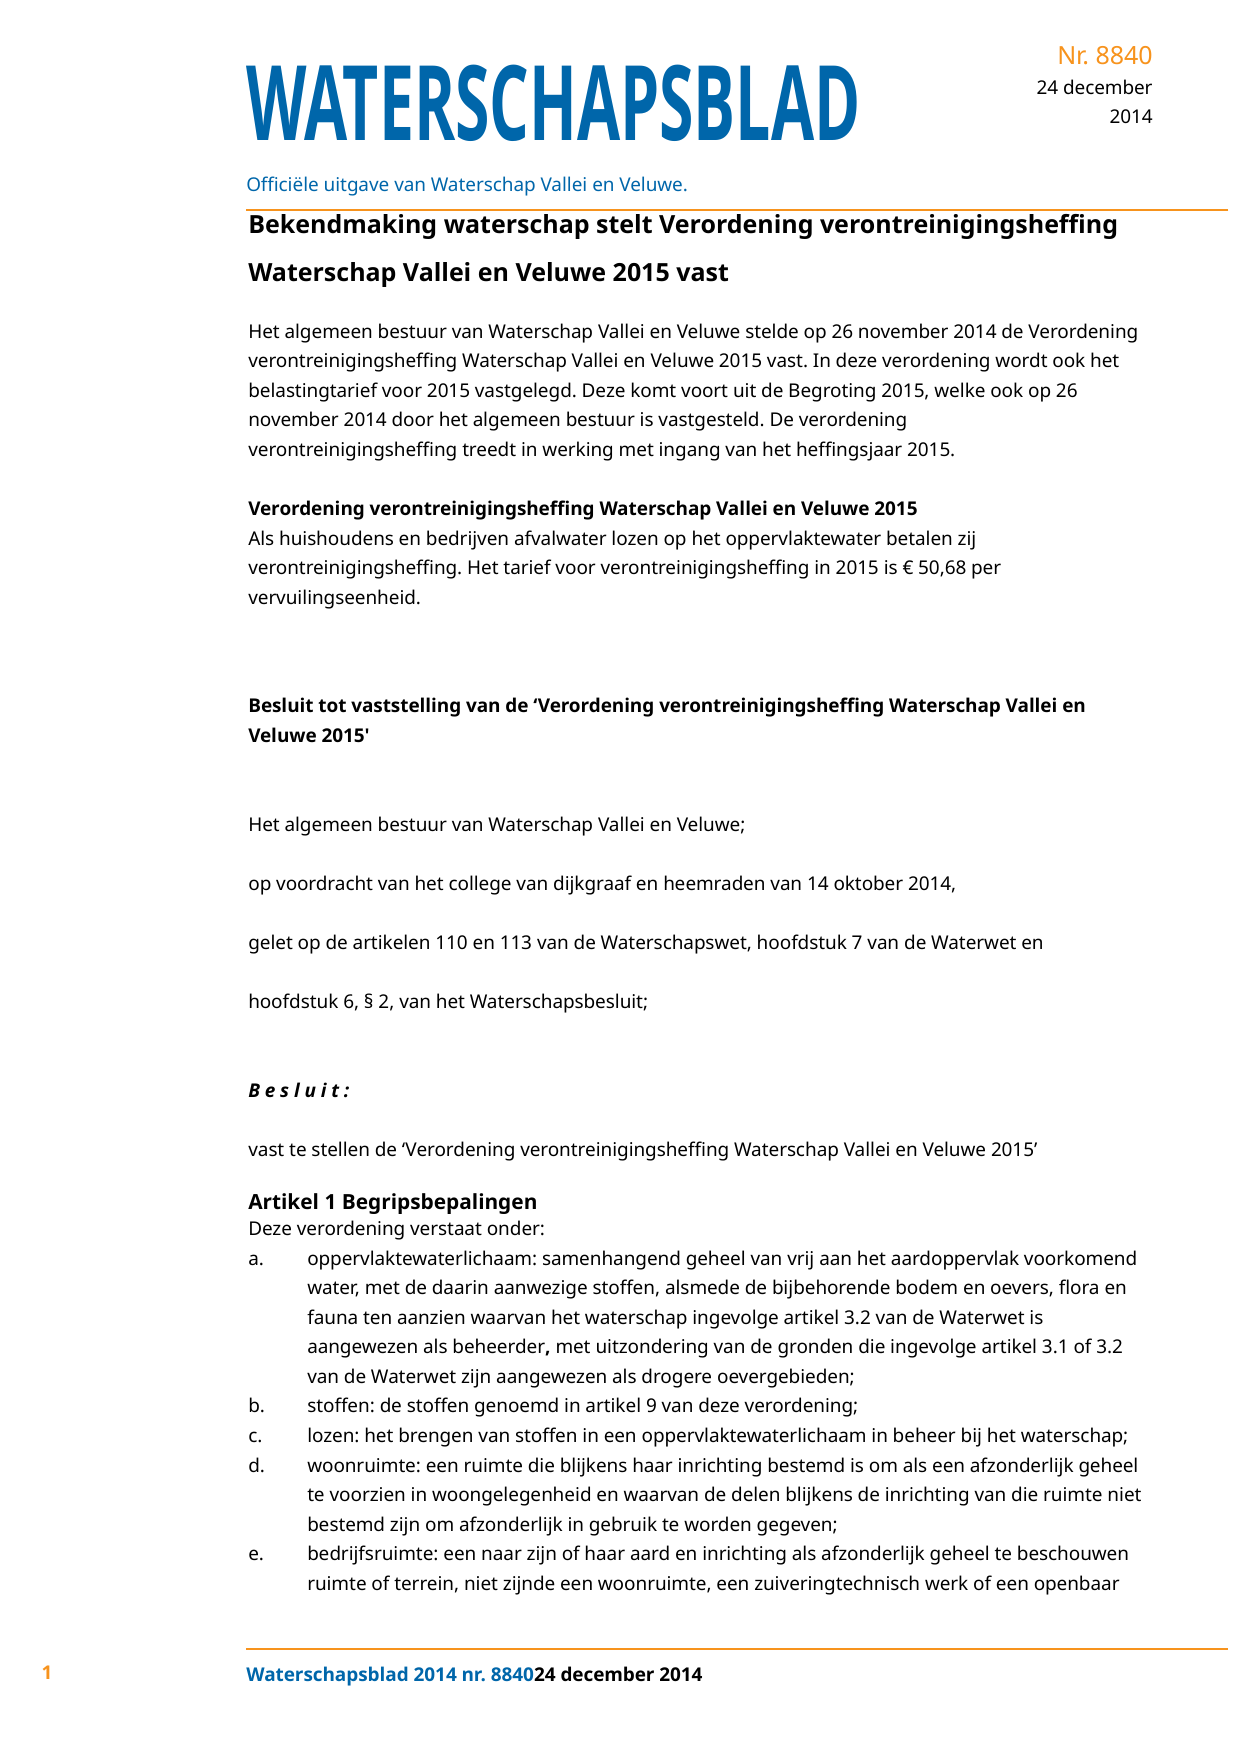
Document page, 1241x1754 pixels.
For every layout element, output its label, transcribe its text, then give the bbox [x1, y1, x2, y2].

text Besluit tot vaststelling van de ‘Verordening verontreinigingsheffing Waterschap Vallei en Veluwe 2015' [248, 693, 1152, 748]
text Deze verordening verstaat onder: [248, 1215, 1152, 1241]
text vast te stellen de ‘Verordening verontreinigingsheffing Waterschap Vallei en Veluwe 2015’ [248, 1136, 1152, 1162]
text Bekendmaking waterschap stelt Verordening verontreinigingsheffing Waterschap Vallei en Veluwe 2015 vast [248, 211, 1152, 288]
list woonruimte: een ruimte die blijkens haar inrichting bestemd is om als een afzonderlijk geheel te voorzien in woongelegenheid en waarvan de delen blijkens de inrichting van die ruimte niet [248, 1452, 1152, 1507]
list stoffen: de stoffen genoemd in artikel 9 van deze verordening; [248, 1393, 1152, 1418]
list bedrijfsruimte: een naar zijn of haar aard en inrichting als afzonderlijk geheel te beschouwen ruimte of terrein, niet zijnde een woonruimte, een zuiveringtechnisch werk of een openbaar [248, 1541, 1152, 1596]
text B e s l u i t : [248, 1077, 1152, 1103]
text op voordracht van het college van dijkgraaf en heemraden van 14 oktober 2014, [248, 870, 1152, 896]
text Artikel 1 Begripsbepalingen [248, 1187, 1152, 1215]
list aangewezen als beheerder, met uitzondering van de gronden die ingevolge artikel 3.1 of 3.2 van de Waterwet zijn aangewezen als drogere oevergebieden; [248, 1333, 1152, 1389]
text Het algemeen bestuur van Waterschap Vallei en Veluwe stelde op 26 november 2014 de Verordening verontreinigingsheffing Waterschap Vallei en Veluwe 2015 vast. In deze verordening wordt ook het belastingtarief voor 2015 vastgelegd. Deze komt voort uit de Begroting 2015, welke ook op 26 november 2014 door het algemeen bestuur is vastgesteld. De verordening verontreinigingsheffing treedt in werking met ingang van het heffingsjaar 2015. [248, 318, 1152, 462]
text Verordening verontreinigingsheffing Waterschap Vallei en Veluwe 2015 [248, 495, 1152, 521]
list lozen: het brengen van stoffen in een oppervlaktewaterlichaam in beheer bij het waterschap; [248, 1422, 1152, 1448]
picture [41, 47, 231, 172]
text hoofdstuk 6, § 2, van het Waterschapsbesluit; [248, 988, 1152, 1014]
list bestemd zijn om afzonderlijk in gebruik te worden gegeven; [248, 1511, 1152, 1537]
text gelet op de artikelen 110 en 113 van de Waterschapswet, hoofdstuk 7 van de Waterwet en [248, 929, 1152, 955]
list oppervlaktewaterlichaam: samenhangend geheel van vrij aan het aardoppervlak voorkomend water, met de daarin aanwezige stoffen, alsmede de bijbehorende bodem en oevers, flora en fauna ten aanzien waarvan het waterschap ingevolge artikel 3.2 van de Waterwet is [248, 1245, 1152, 1330]
text Als huishoudens en bedrijven afvalwater lozen op het oppervlaktewater betalen zij verontreinigingsheffing. Het tarief voor verontreinigingsheffing in 2015 is € 50,68 per vervuilingseenheid. [248, 525, 1152, 610]
text Het algemeen bestuur van Waterschap Vallei en Veluwe; [248, 811, 1152, 837]
